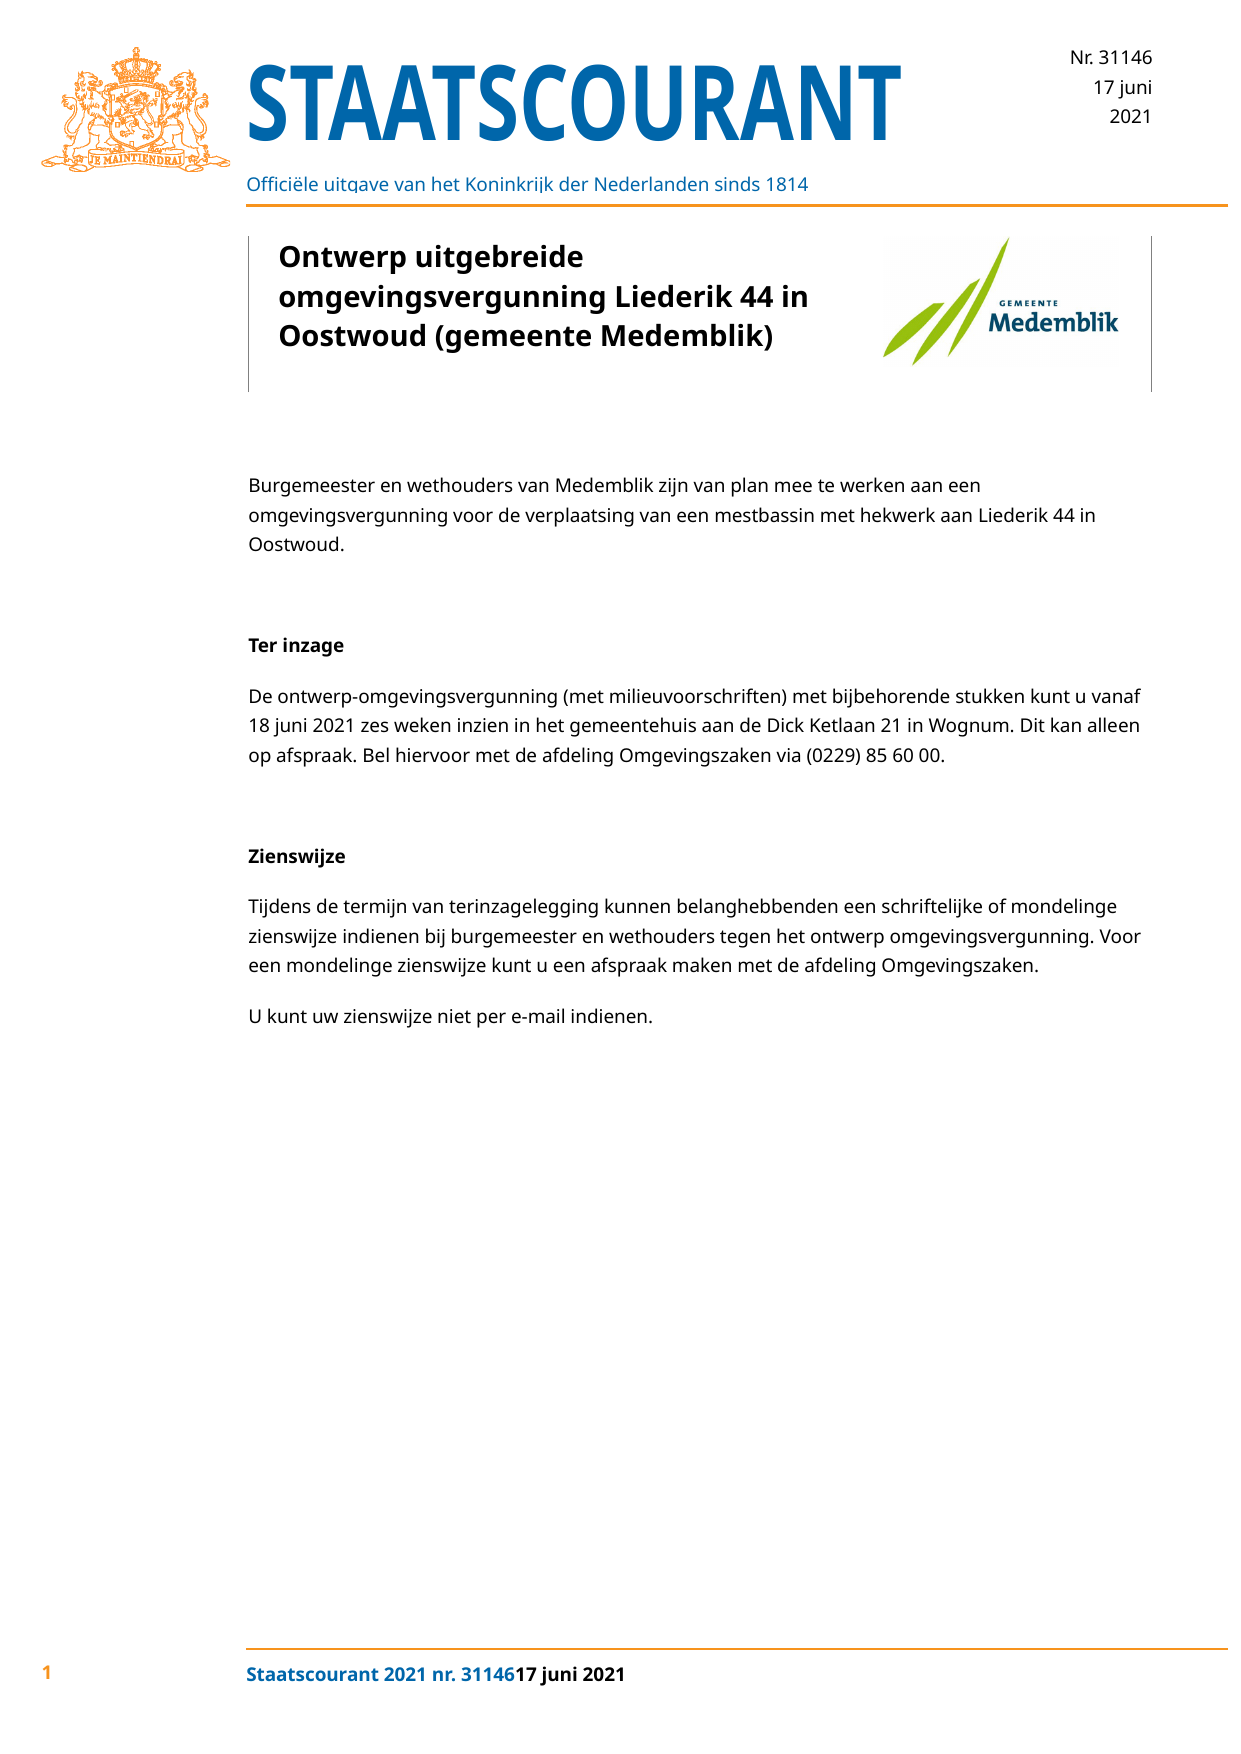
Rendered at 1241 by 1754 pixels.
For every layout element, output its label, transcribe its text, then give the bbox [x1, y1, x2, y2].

picture [41, 47, 231, 172]
table_header Ontwerp uitgebreide omgevingsvergunning Liederik 44 in Oostwoud (gemeente Medemblik) [249, 236, 850, 392]
text Ter inzage [248, 632, 1152, 658]
text Burgemeester en wethouders van Medemblik zijn van plan mee te werken aan een omgevingsvergunning voor de verplaatsing van een mestbassin met hekwerk aan Liederik 44 in Oostwoud. [248, 472, 1152, 557]
text U kunt uw zienswijze niet per e-mail indienen. [248, 1003, 1152, 1028]
text Tijdens de termijn van terinzagelegging kunnen belanghebbenden een schriftelijke of mondelinge zienswijze indienen bij burgemeester en wethouders tegen het ontwerp omgevingsvergunning. Voor een mondelinge zienswijze kunt u een afspraak maken met de afdeling Omgevingszaken. [248, 893, 1152, 978]
table_header [850, 236, 1151, 392]
picture [882, 236, 1119, 367]
text De ontwerp-omgevingsvergunning (met milieuvoorschriften) met bijbehorende stukken kunt u vanaf 18 juni 2021 zes weken inzien in het gemeentehuis aan de Dick Ketlaan 21 in Wognum. Dit kan alleen op afspraak. Bel hiervoor met de afdeling Omgevingszaken via (0229) 85 60 00. [248, 683, 1152, 768]
text Zienswijze [248, 843, 1152, 868]
